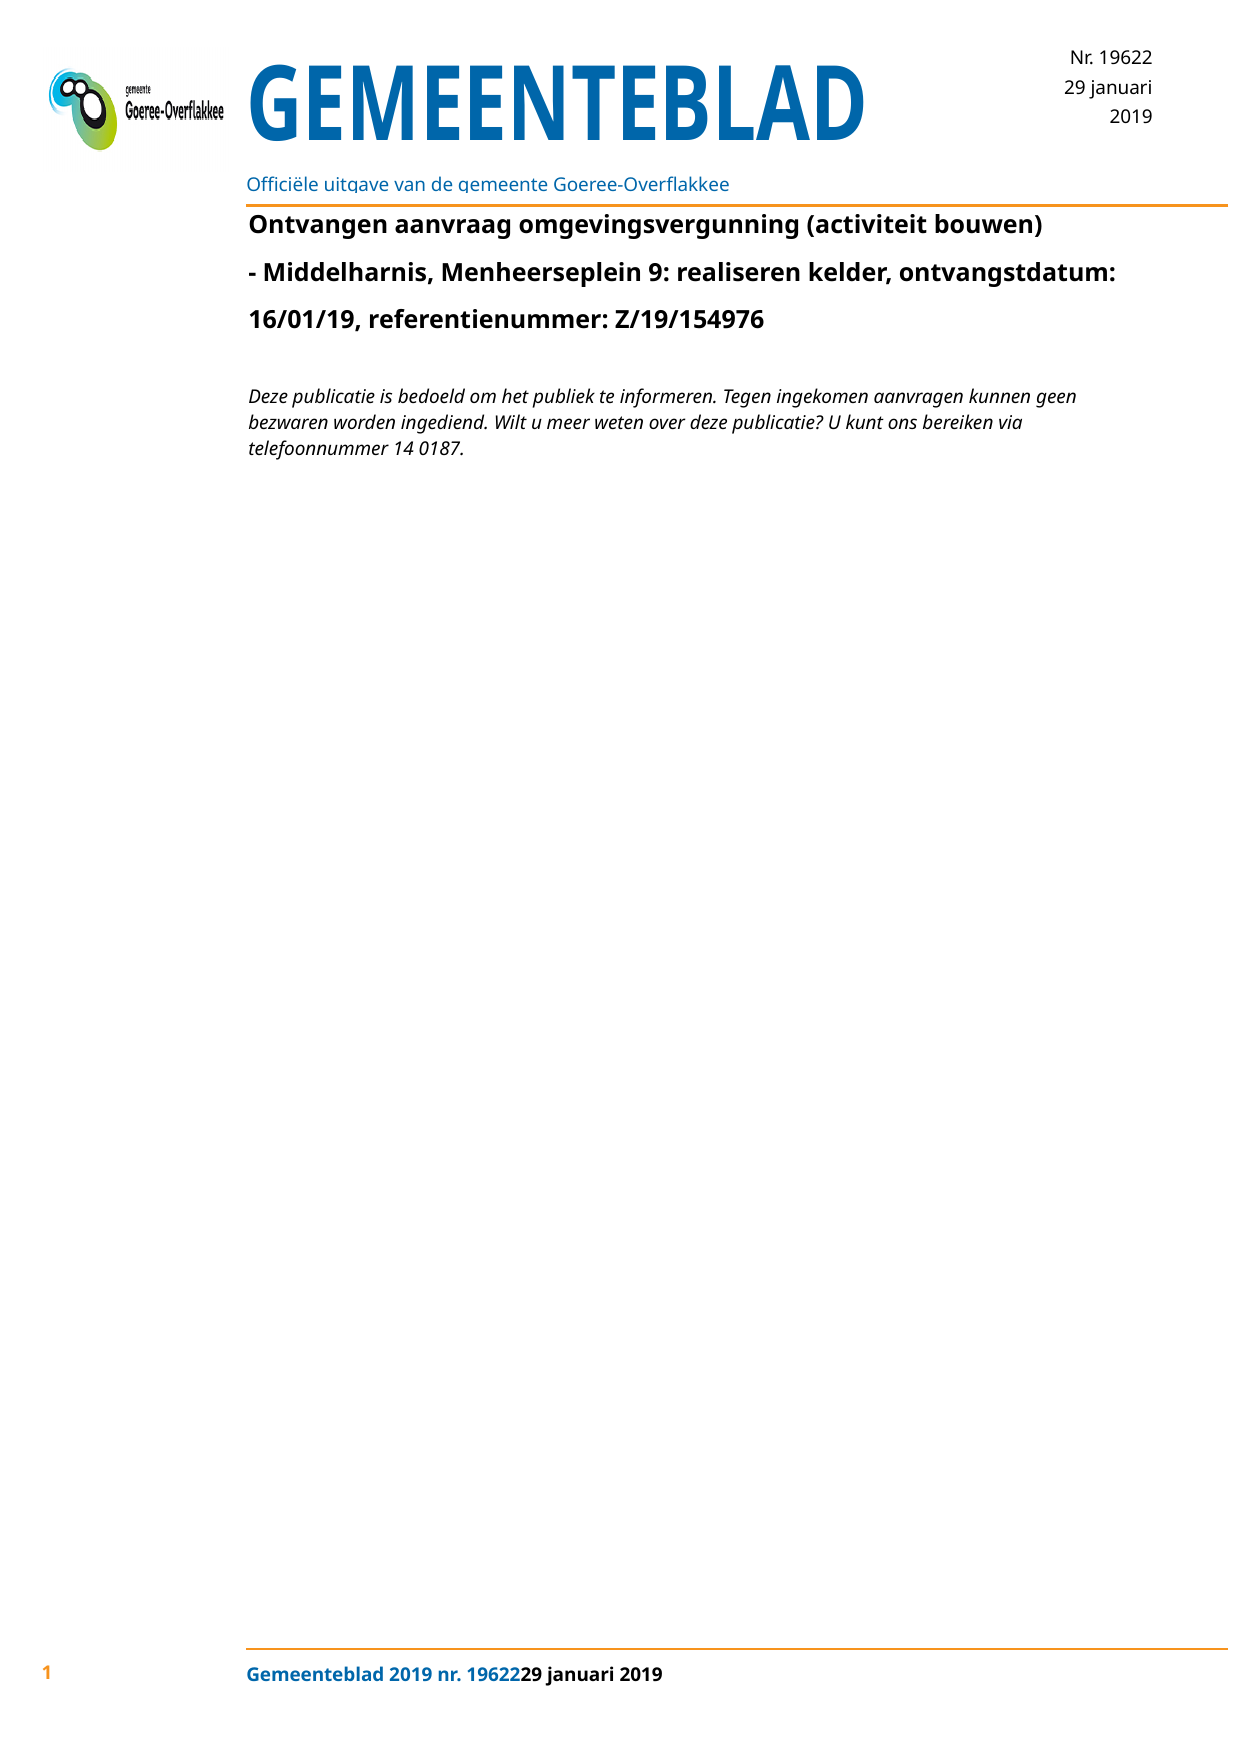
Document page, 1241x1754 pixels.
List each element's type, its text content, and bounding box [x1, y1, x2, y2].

text Ontvangen aanvraag omgevingsvergunning (activiteit bouwen) - Middelharnis, Menheerseplein 9: realiseren kelder, ontvangstdatum: 16/01/19, referentienummer: Z/19/154976 [248, 207, 1152, 336]
picture [41, 47, 231, 172]
text Deze publicatie is bedoeld om het publiek te informeren. Tegen ingekomen aanvragen kunnen geen bezwaren worden ingediend. Wilt u meer weten over deze publicatie? U kunt ons bereiken via telefoonnummer 14 0187. [248, 384, 1152, 461]
